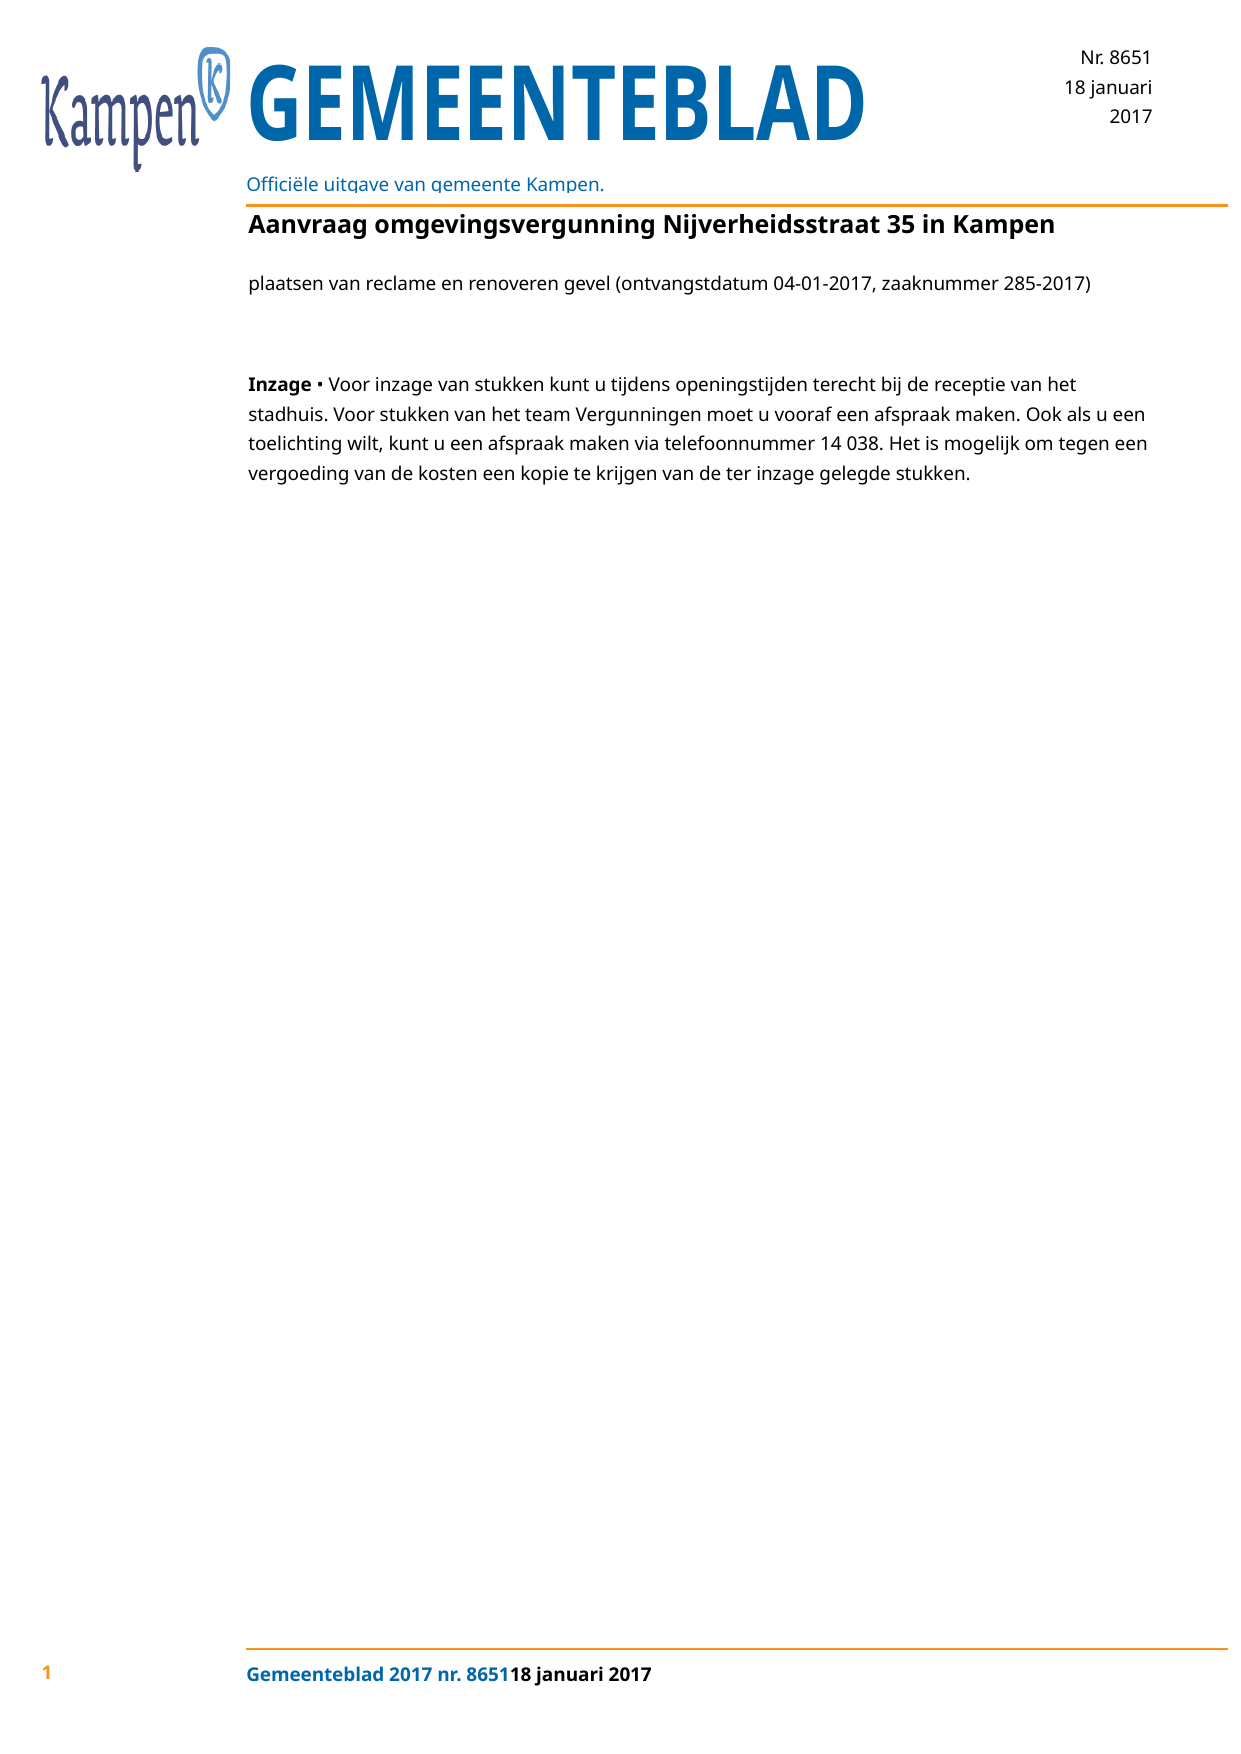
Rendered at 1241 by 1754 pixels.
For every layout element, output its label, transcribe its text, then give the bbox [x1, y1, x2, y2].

picture [41, 47, 231, 172]
text Aanvraag omgevingsvergunning Nijverheidsstraat 35 in Kampen [248, 207, 1152, 241]
text Inzage • Voor inzage van stukken kunt u tijdens openingstijden terecht bij de receptie van het stadhuis. Voor stukken van het team Vergunningen moet u vooraf een afspraak maken. Ook als u een toelichting wilt, kunt u een afspraak maken via telefoonnummer 14 038. Het is mogelijk om tegen een vergoeding van de kosten een kopie te krijgen van de ter inzage gelegde stukken. [248, 371, 1152, 486]
text plaatsen van reclame en renoveren gevel (ontvangstdatum 04-01-2017, zaaknummer 285-2017) [248, 270, 1152, 296]
